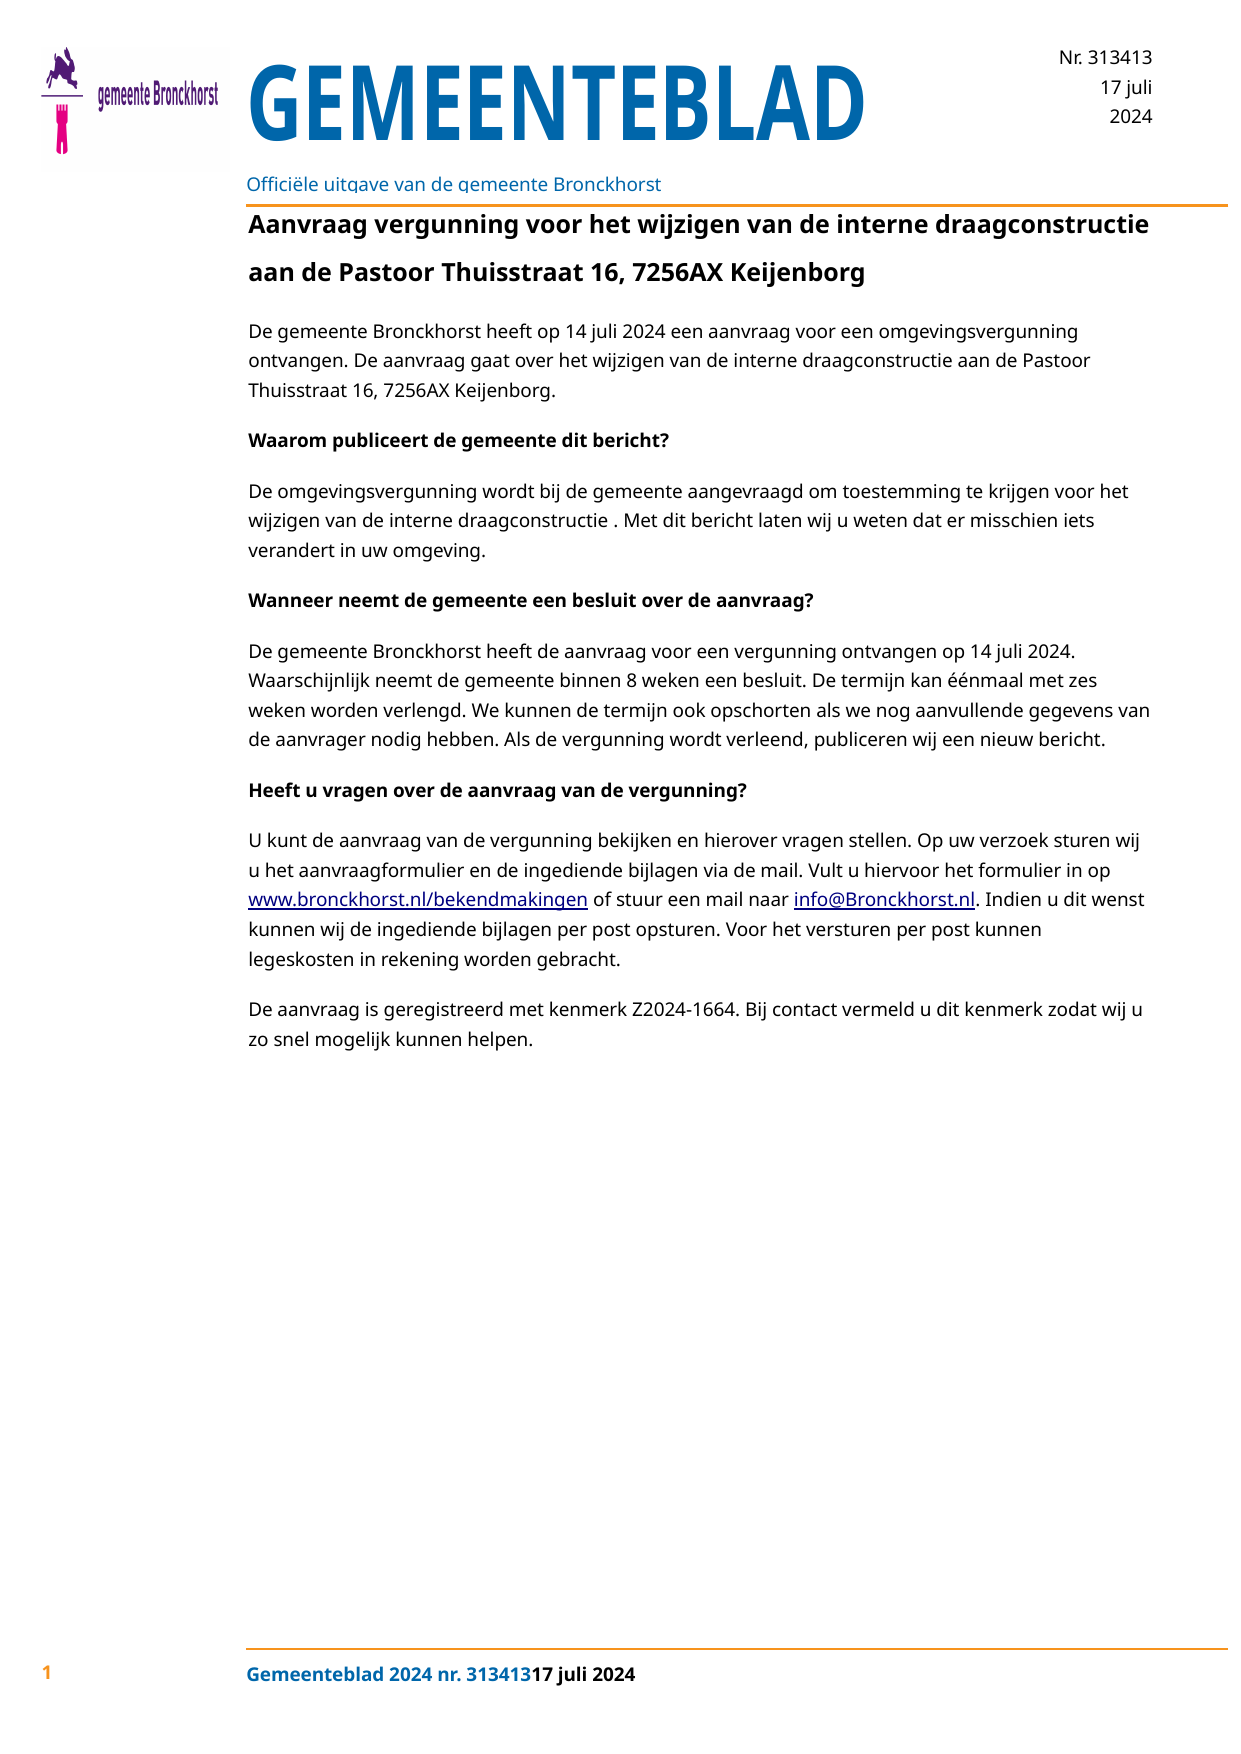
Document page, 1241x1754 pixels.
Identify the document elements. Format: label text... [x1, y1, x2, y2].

text Aanvraag vergunning voor het wijzigen van de interne draagconstructie aan de Pastoor Thuisstraat 16, 7256AX Keijenborg [248, 207, 1152, 288]
picture [41, 47, 231, 172]
text Waarom publiceert de gemeente dit bericht? [248, 427, 1152, 453]
text Heeft u vragen over de aanvraag van de vergunning? [248, 777, 1152, 803]
text De aanvraag is geregistreerd met kenmerk Z2024-1664. Bij contact vermeld u dit kenmerk zodat wij u zo snel mogelijk kunnen helpen. [248, 996, 1152, 1052]
text De omgevingsvergunning wordt bij de gemeente aangevraagd om toestemming te krijgen voor het wijzigen van de interne draagconstructie . Met dit bericht laten wij u weten dat er misschien iets verandert in uw omgeving. [248, 478, 1152, 563]
text Wanneer neemt de gemeente een besluit over de aanvraag? [248, 587, 1152, 613]
text De gemeente Bronckhorst heeft op 14 juli 2024 een aanvraag voor een omgevingsvergunning ontvangen. De aanvraag gaat over het wijzigen van de interne draagconstructie aan de Pastoor Thuisstraat 16, 7256AX Keijenborg. [248, 318, 1152, 403]
text De gemeente Bronckhorst heeft de aanvraag voor een vergunning ontvangen op 14 juli 2024. Waarschijnlijk neemt de gemeente binnen 8 weken een besluit. De termijn kan éénmaal met zes weken worden verlengd. We kunnen de termijn ook opschorten als we nog aanvullende gegevens van de aanvrager nodig hebben. Als de vergunning wordt verleend, publiceren wij een nieuw bericht. [248, 638, 1152, 752]
text U kunt de aanvraag van de vergunning bekijken en hierover vragen stellen. Op uw verzoek sturen wij u het aanvraagformulier en de ingediende bijlagen via de mail. Vult u hiervoor het formulier in op www.bronckhorst.nl/bekendmakingen of stuur een mail naar info@Bronckhorst.nl. Indien u dit wenst kunnen wij de ingediende bijlagen per post opsturen. Voor het versturen per post kunnen legeskosten in rekening worden gebracht. [248, 827, 1152, 972]
